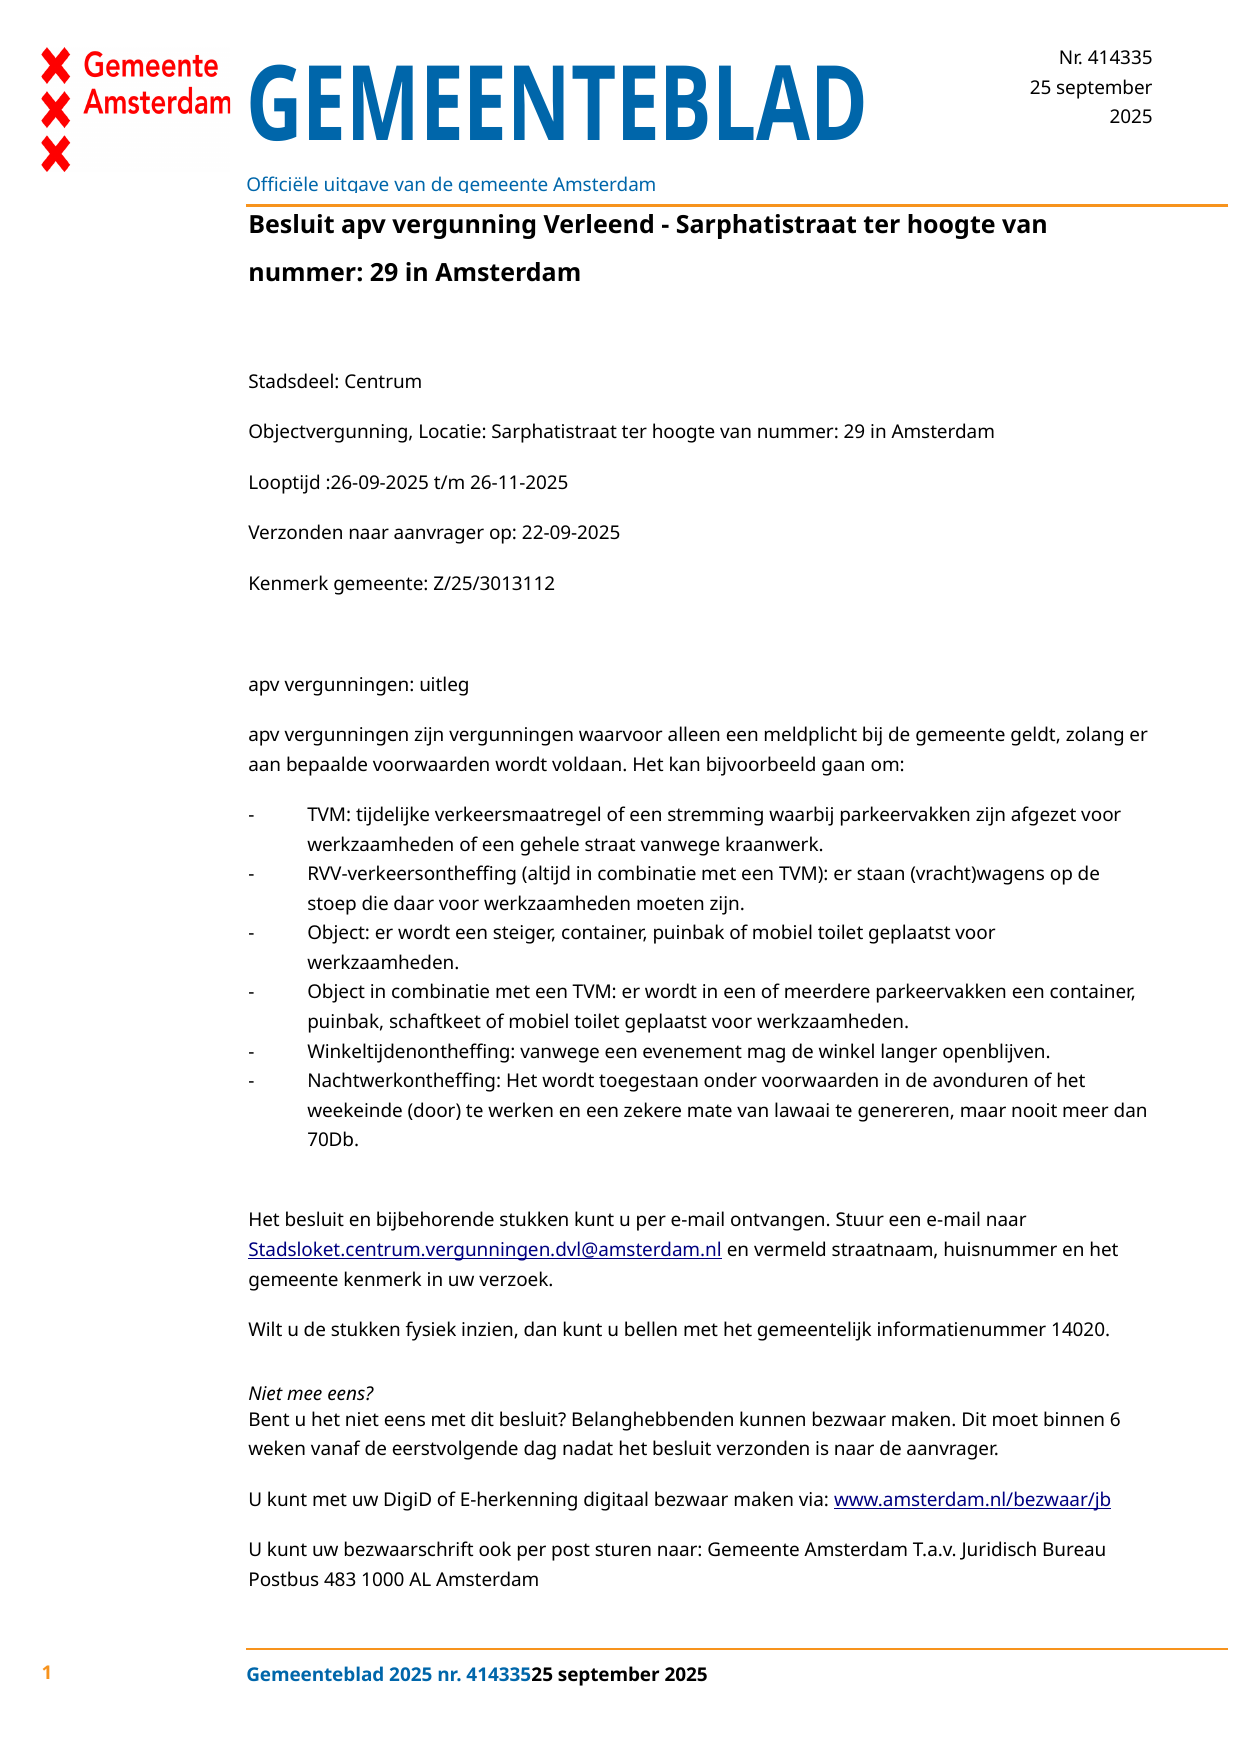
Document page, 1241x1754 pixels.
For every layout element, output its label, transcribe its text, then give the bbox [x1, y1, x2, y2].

text Kenmerk gemeente: Z/25/3013112 [248, 570, 1152, 596]
text Stadsdeel: Centrum [248, 368, 1152, 394]
text apv vergunningen zijn vergunningen waarvoor alleen een meldplicht bij de gemeente geldt, zolang er aan bepaalde voorwaarden wordt voldaan. Het kan bijvoorbeeld gaan om: [248, 721, 1152, 777]
text apv vergunningen: uitleg [248, 671, 1152, 697]
text U kunt uw bezwaarschrift ook per post sturen naar: Gemeente Amsterdam T.a.v. Juridisch Bureau Postbus 483 1000 AL Amsterdam [248, 1536, 1152, 1592]
list TVM: tijdelijke verkeersmaatregel of een stremming waarbij parkeervakken zijn afgezet voor werkzaamheden of een gehele straat vanwege kraanwerk. [248, 801, 1152, 857]
list Object in combinatie met een TVM: er wordt in een of meerdere parkeervakken een container, puinbak, schaftkeet of mobiel toilet geplaatst voor werkzaamheden. [248, 979, 1152, 1034]
text Bent u het niet eens met dit besluit? Belanghebbenden kunnen bezwaar maken. Dit moet binnen 6 weken vanaf de eerstvolgende dag nadat het besluit verzonden is naar de aanvrager. [248, 1406, 1152, 1461]
text Verzonden naar aanvrager op: 22-09-2025 [248, 519, 1152, 545]
text Niet mee eens? [248, 1380, 1152, 1406]
list Object: er wordt een steiger, container, puinbak of mobiel toilet geplaatst voor werkzaamheden. [248, 919, 1152, 975]
list RVV-verkeersontheffing (altijd in combinatie met een TVM): er staan (vracht)wagens op de stoep die daar voor werkzaamheden moeten zijn. [248, 860, 1152, 916]
text Het besluit en bijbehorende stukken kunt u per e-mail ontvangen. Stuur een e-mail naar Stadsloket.centrum.vergunningen.dvl@amsterdam.nl en vermeld straatnaam, huisnummer en het gemeente kenmerk in uw verzoek. [248, 1207, 1152, 1292]
picture [41, 47, 231, 172]
list Nachtwerkontheffing: Het wordt toegestaan onder voorwaarden in de avonduren of het weekeinde (door) te werken en een zekere mate van lawaai te genereren, maar nooit meer dan 70Db. [248, 1067, 1152, 1152]
text Looptijd :26-09-2025 t/m 26-11-2025 [248, 469, 1152, 495]
text Objectvergunning, Locatie: Sarphatistraat ter hoogte van nummer: 29 in Amsterdam [248, 419, 1152, 444]
text Wilt u de stukken fysiek inzien, dan kunt u bellen met het gemeentelijk informatienummer 14020. [248, 1316, 1152, 1342]
text Besluit apv vergunning Verleend - Sarphatistraat ter hoogte van nummer: 29 in Amsterdam [248, 207, 1152, 288]
list Winkeltijdenontheffing: vanwege een evenement mag de winkel langer openblijven. [248, 1038, 1152, 1064]
text U kunt met uw DigiD of E-herkenning digitaal bezwaar maken via: www.amsterdam.nl/bezwaar/jb [248, 1486, 1152, 1512]
